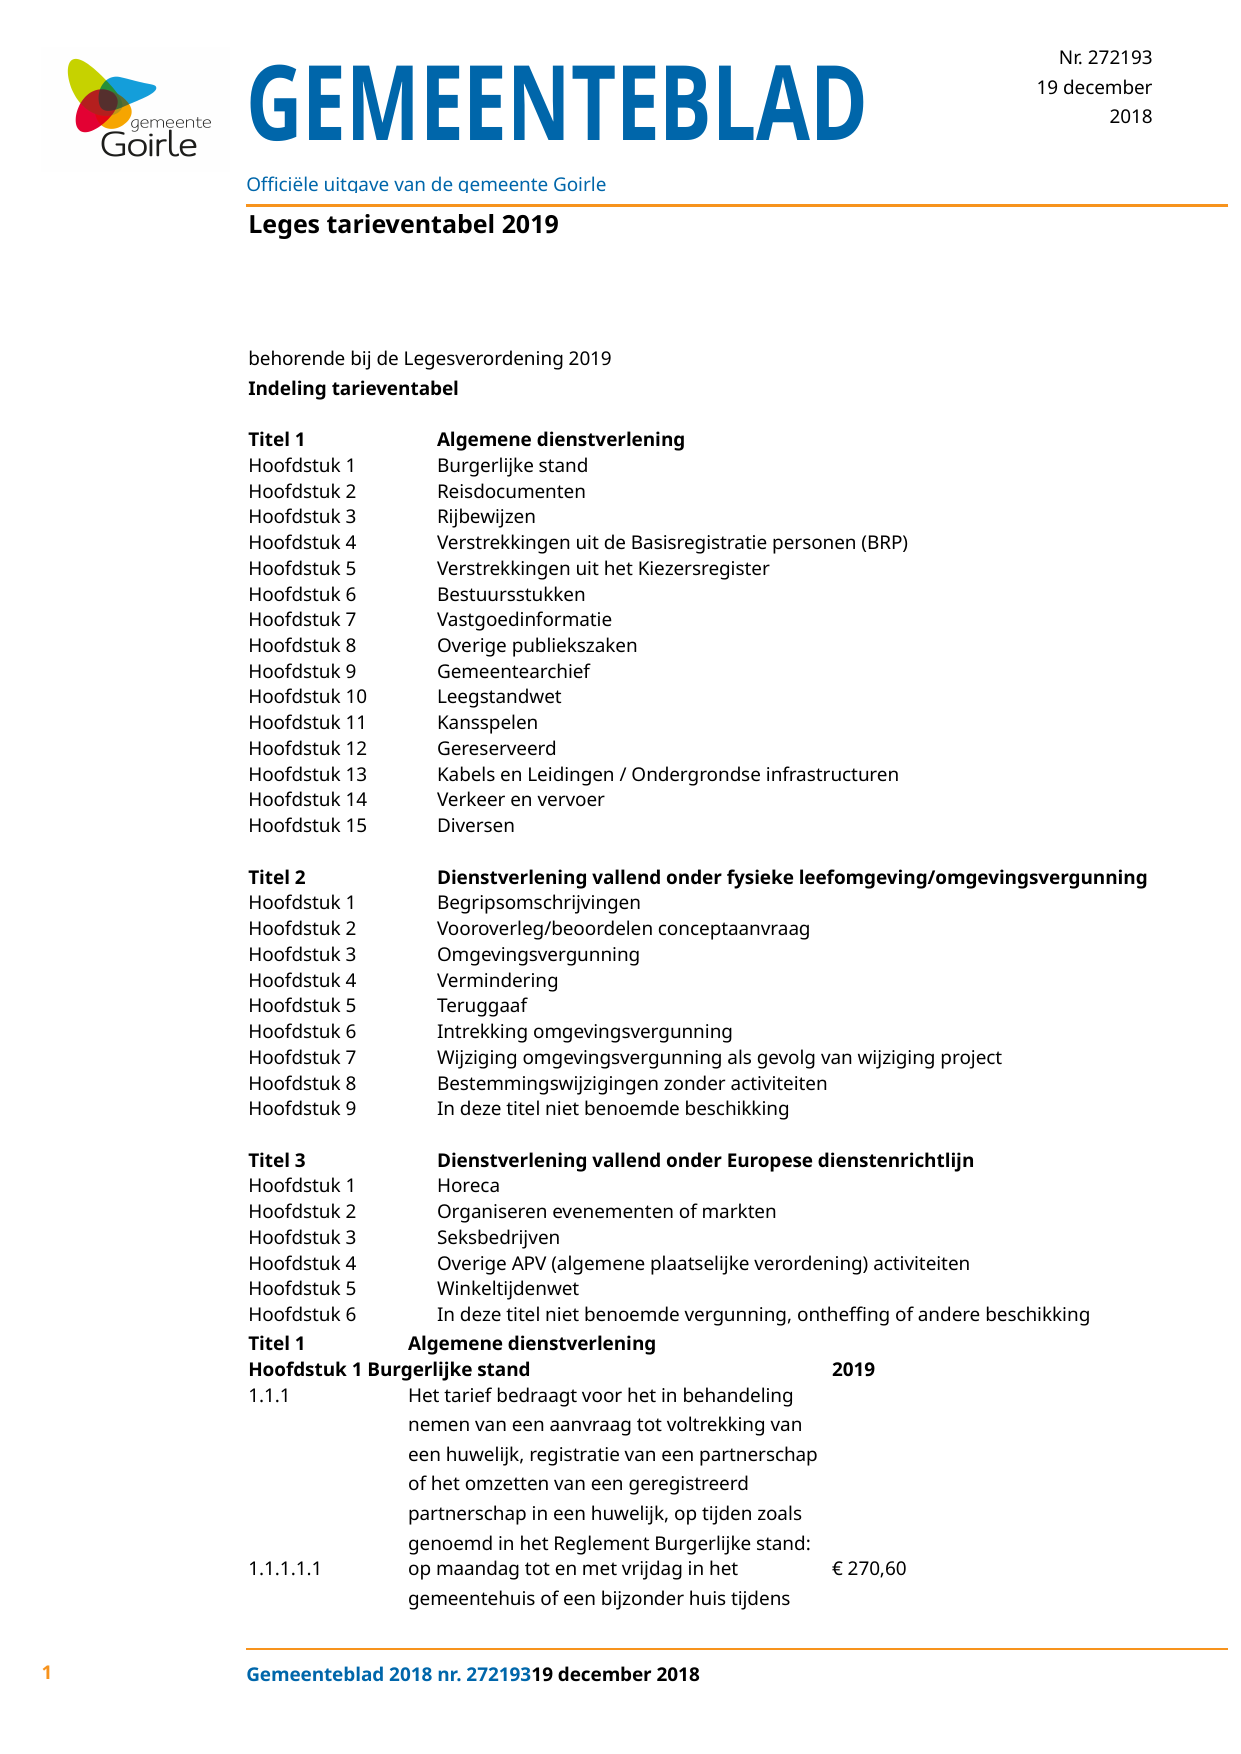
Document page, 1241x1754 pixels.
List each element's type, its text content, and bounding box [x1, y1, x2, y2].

table_cell Winkeltijdenwet [437, 1276, 1152, 1301]
table_cell Het tarief bedraagt voor het in behandeling nemen van een aanvraag tot voltrekking van een huwelijk, registratie van een partnerschap of het omzetten van een geregistreerd partnerschap in een huwelijk, op tijden zoals genoemd in het Reglement Burgerlijke stand: [408, 1382, 832, 1555]
table_cell Diversen [437, 813, 1152, 838]
table_cell Organiseren evenementen of markten [437, 1198, 1152, 1224]
table_cell Hoofdstuk 15 [248, 813, 437, 838]
table_cell Dienstverlening vallend onder Europese dienstenrichtlijn [437, 1147, 1152, 1173]
table_cell Kansspelen [437, 710, 1152, 735]
table_cell Algemene dienstverlening [437, 426, 1152, 452]
table_cell Overige publiekszaken [437, 632, 1152, 658]
table_cell Vooroverleg/beoordelen conceptaanvraag [437, 915, 1152, 941]
table_cell [437, 401, 1152, 426]
table_cell Hoofdstuk 4 [248, 529, 437, 555]
table_cell Hoofdstuk 2 [248, 915, 437, 941]
table_cell [832, 1382, 1152, 1555]
table_cell € 270,60 [832, 1555, 1152, 1611]
table_cell Seksbedrijven [437, 1224, 1152, 1250]
table_cell Hoofdstuk 10 [248, 684, 437, 709]
table_cell [437, 838, 1152, 864]
table_header Indeling tarieventabel [248, 375, 1152, 401]
table_cell Reisdocumenten [437, 478, 1152, 504]
table_cell Hoofdstuk 3 [248, 504, 437, 529]
table_cell Omgevingsvergunning [437, 941, 1152, 967]
text behorende bij de Legesverordening 2019 [248, 345, 1152, 371]
table_cell Leegstandwet [437, 684, 1152, 709]
table_cell [248, 838, 437, 864]
table_cell Hoofdstuk 3 [248, 941, 437, 967]
table_cell Kabels en Leidingen / Ondergrondse infrastructuren [437, 761, 1152, 787]
table_cell Hoofdstuk 1 [248, 452, 437, 478]
table_cell 1.1.1 [248, 1382, 408, 1555]
table_cell Teruggaaf [437, 993, 1152, 1018]
table_cell Wijziging omgevingsvergunning als gevolg van wijziging project [437, 1044, 1152, 1070]
table_cell 2019 [832, 1356, 1152, 1382]
table_cell Hoofdstuk 9 [248, 1095, 437, 1121]
table_cell Titel 1 [248, 426, 437, 452]
table_cell Hoofdstuk 2 [248, 1198, 437, 1224]
table_cell Hoofdstuk 8 [248, 632, 437, 658]
table_cell Hoofdstuk 3 [248, 1224, 437, 1250]
table_cell Hoofdstuk 12 [248, 735, 437, 761]
table_cell Hoofdstuk 5 [248, 993, 437, 1018]
table_cell Rijbewijzen [437, 504, 1152, 529]
table_cell op maandag tot en met vrijdag in het gemeentehuis of een bijzonder huis tijdens [408, 1555, 832, 1611]
table_cell Vermindering [437, 967, 1152, 992]
table_cell [248, 1121, 437, 1147]
table_header Algemene dienstverlening [408, 1330, 832, 1356]
table_cell Overige APV (algemene plaatselijke verordening) activiteiten [437, 1250, 1152, 1276]
table_cell Hoofdstuk 1 [248, 890, 437, 915]
table_cell Begripsomschrijvingen [437, 890, 1152, 915]
table_cell Intrekking omgevingsvergunning [437, 1018, 1152, 1044]
table_cell [248, 401, 437, 426]
text Leges tarieventabel 2019 [248, 207, 1152, 241]
picture [41, 47, 231, 172]
table_cell Hoofdstuk 5 [248, 1276, 437, 1301]
table_cell Gereserveerd [437, 735, 1152, 761]
table_cell Burgerlijke stand [437, 452, 1152, 478]
table_cell Hoofdstuk 4 [248, 967, 437, 992]
table_cell Verkeer en vervoer [437, 787, 1152, 812]
table_cell Hoofdstuk 8 [248, 1070, 437, 1095]
table_cell Bestemmingswijzigingen zonder activiteiten [437, 1070, 1152, 1095]
table_cell Horeca [437, 1173, 1152, 1198]
table_header [832, 1330, 1152, 1356]
table_cell Hoofdstuk 7 [248, 1044, 437, 1070]
table_cell Gemeentearchief [437, 658, 1152, 684]
table_cell Verstrekkingen uit de Basisregistratie personen (BRP) [437, 529, 1152, 555]
table_cell Hoofdstuk 14 [248, 787, 437, 812]
table_header Titel 1 [248, 1330, 408, 1356]
table_cell Hoofdstuk 1 [248, 1173, 437, 1198]
table_cell Hoofdstuk 6 [248, 1018, 437, 1044]
table_cell Hoofdstuk 4 [248, 1250, 437, 1276]
table_cell 1.1.1.1.1 [248, 1555, 408, 1611]
table_cell Hoofdstuk 2 [248, 478, 437, 504]
table_cell Hoofdstuk 11 [248, 710, 437, 735]
table_cell Bestuursstukken [437, 581, 1152, 607]
table_cell Vastgoedinformatie [437, 607, 1152, 632]
table_cell Hoofdstuk 1 Burgerlijke stand [248, 1356, 832, 1382]
table_cell Hoofdstuk 5 [248, 555, 437, 581]
table_cell Hoofdstuk 6 [248, 581, 437, 607]
table_cell Titel 3 [248, 1147, 437, 1173]
table_cell Hoofdstuk 9 [248, 658, 437, 684]
table_cell Hoofdstuk 7 [248, 607, 437, 632]
table_cell In deze titel niet benoemde vergunning, ontheffing of andere beschikking [437, 1301, 1152, 1327]
table_cell In deze titel niet benoemde beschikking [437, 1095, 1152, 1121]
table_cell [437, 1121, 1152, 1147]
table_cell Titel 2 [248, 864, 437, 889]
table_cell Dienstverlening vallend onder fysieke leefomgeving/omgevingsvergunning [437, 864, 1152, 889]
table_cell Hoofdstuk 13 [248, 761, 437, 787]
table_cell Verstrekkingen uit het Kiezersregister [437, 555, 1152, 581]
table_cell Hoofdstuk 6 [248, 1301, 437, 1327]
